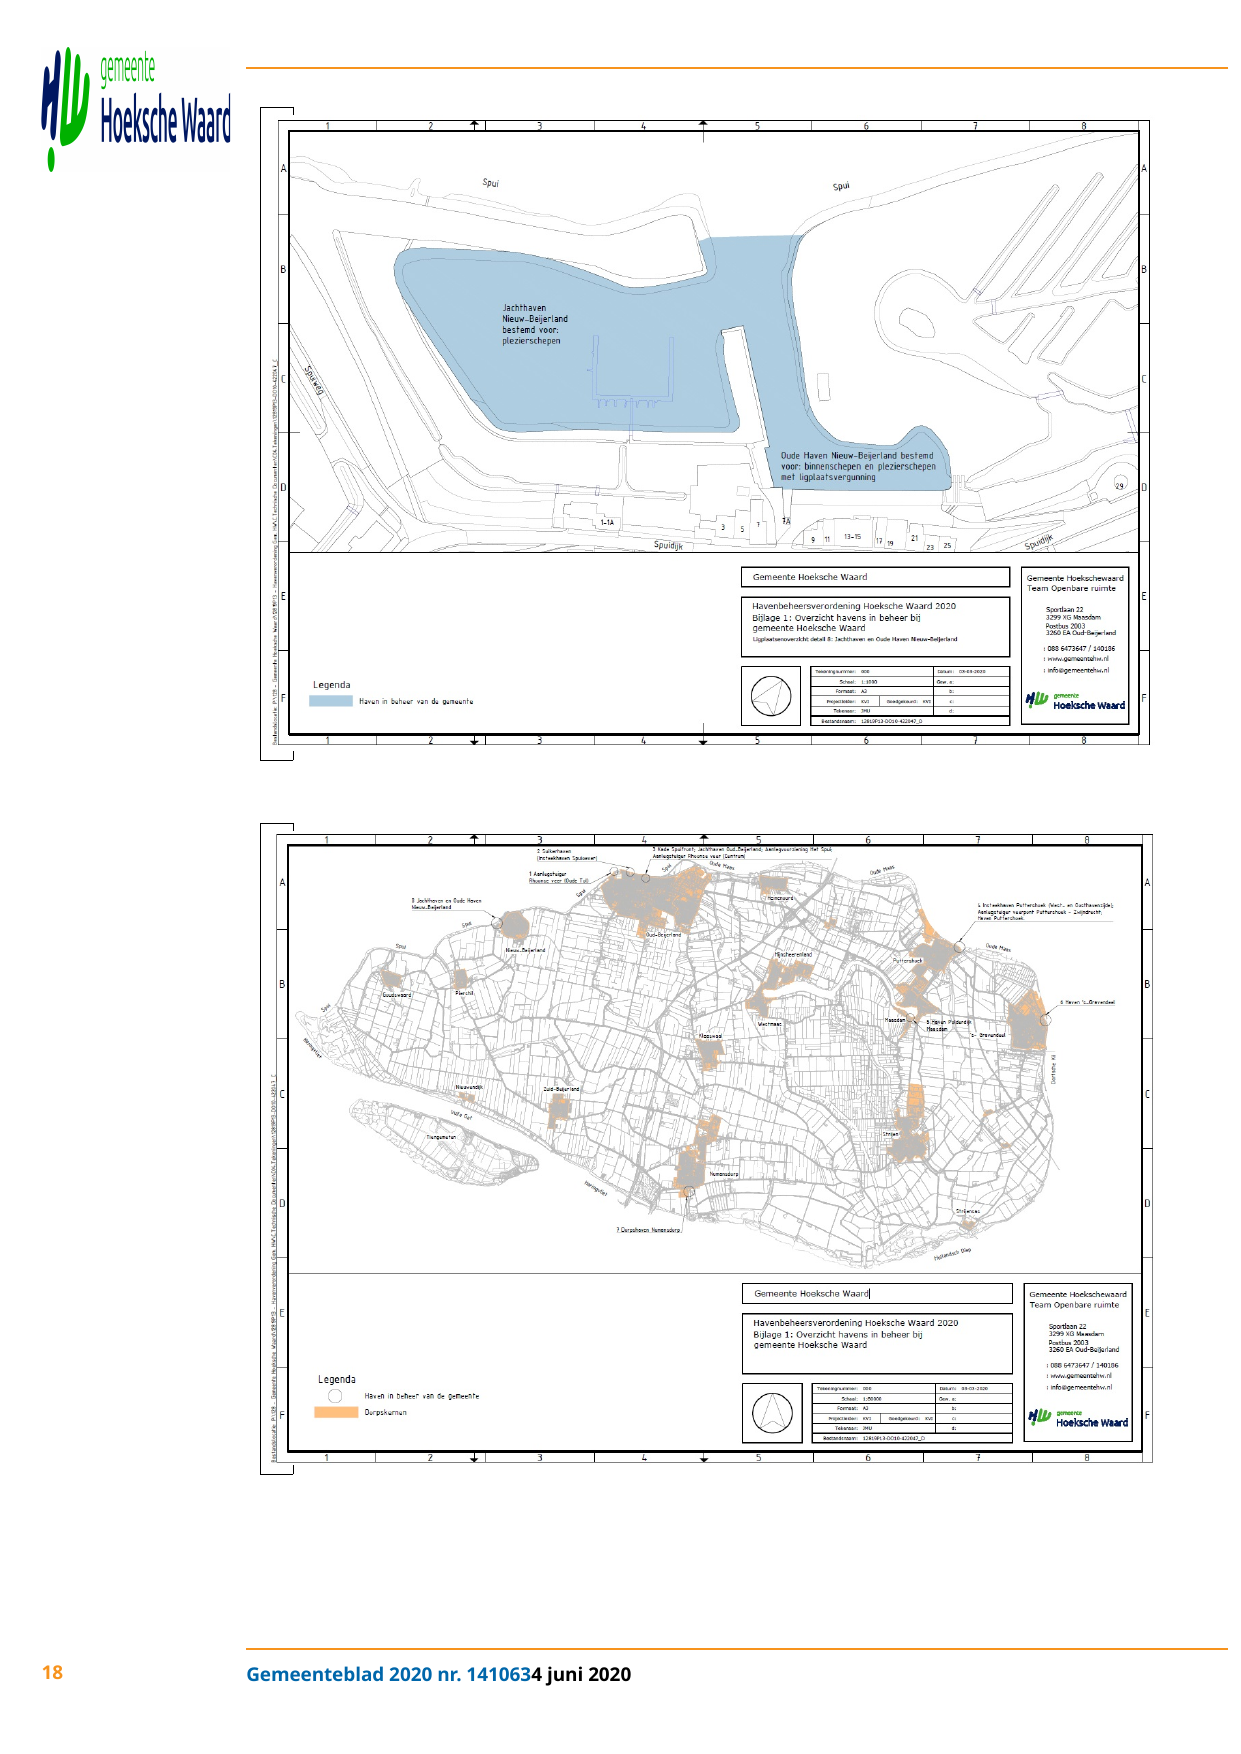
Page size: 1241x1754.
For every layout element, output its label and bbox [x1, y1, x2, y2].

picture [41, 47, 231, 172]
picture [268, 115, 1155, 751]
picture [268, 831, 1155, 1465]
